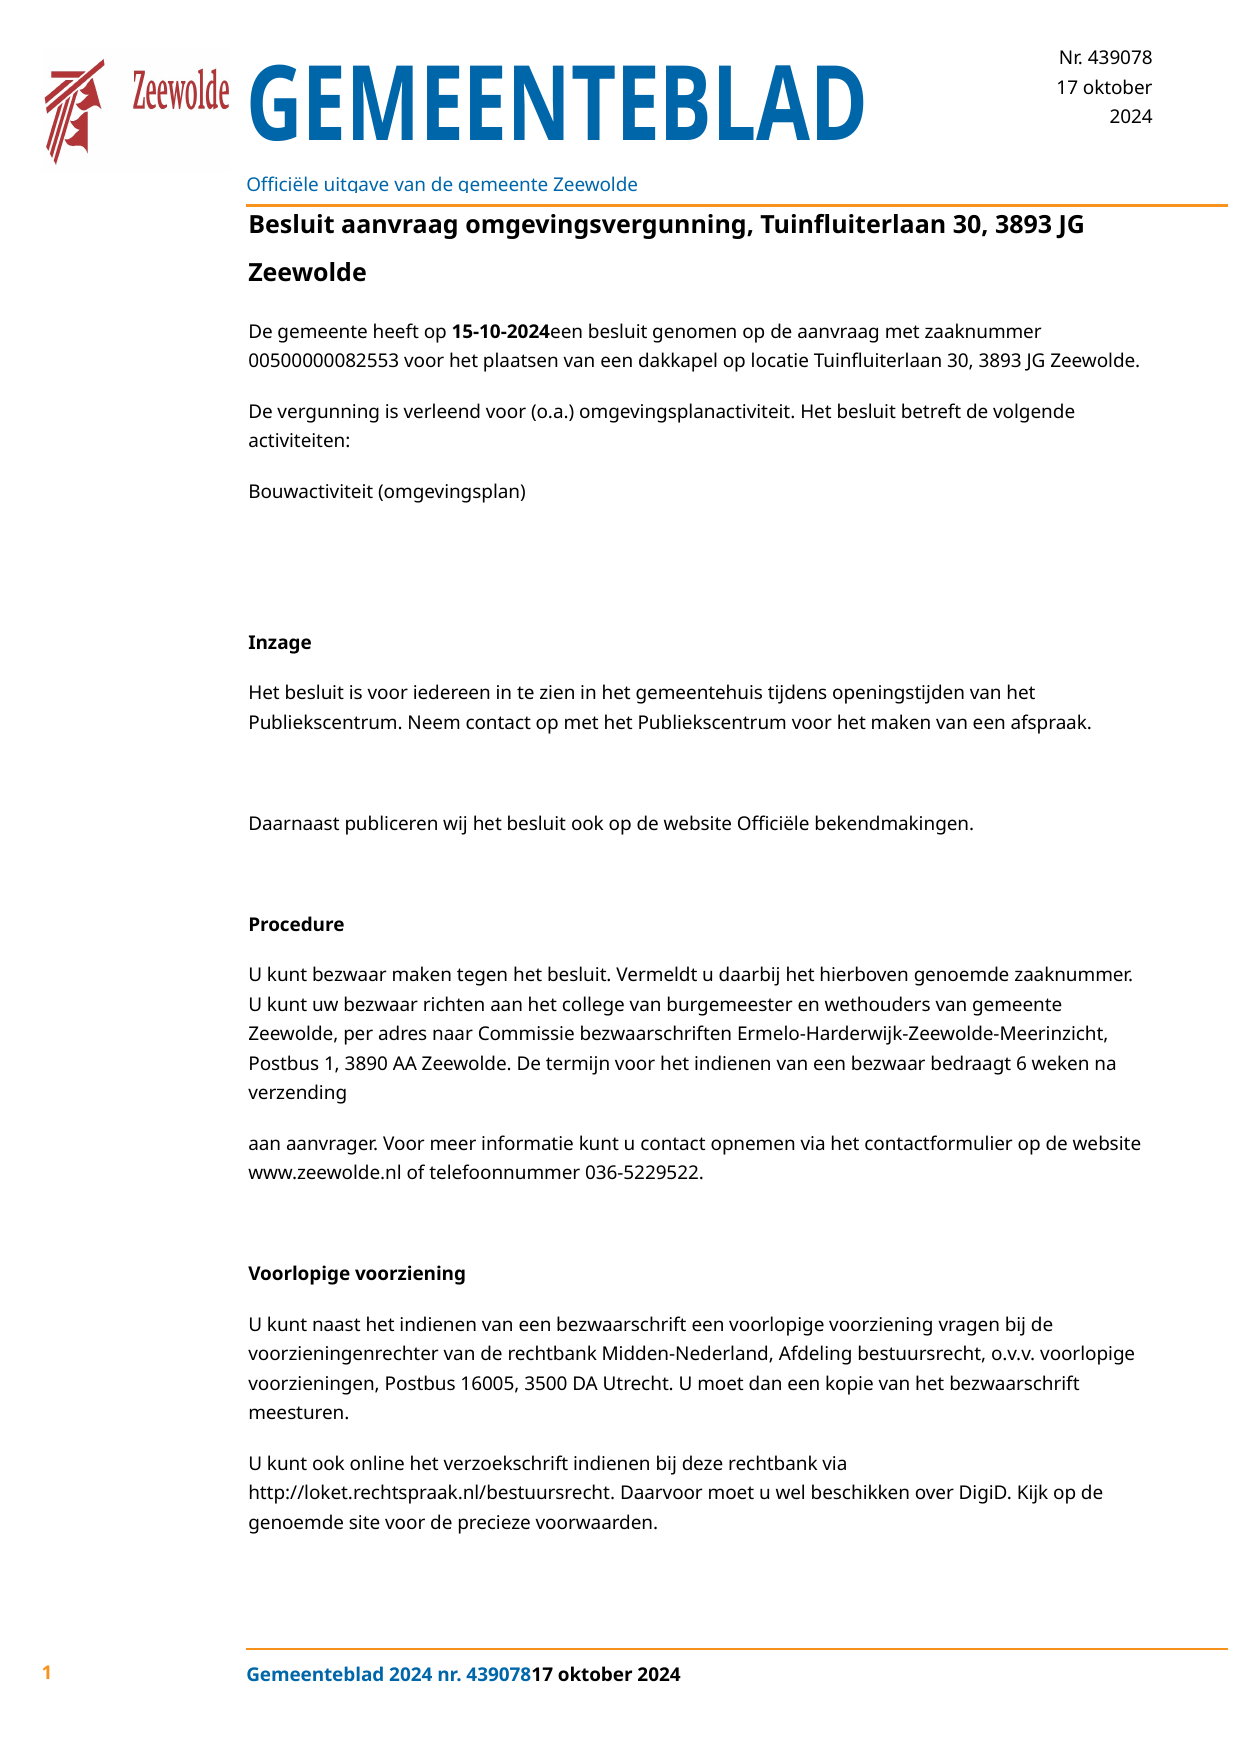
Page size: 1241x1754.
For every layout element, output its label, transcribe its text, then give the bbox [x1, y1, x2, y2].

text Voorlopige voorziening [248, 1260, 1152, 1286]
text Daarnaast publiceren wij het besluit ook op de website Officiële bekendmakingen. [248, 810, 1152, 836]
text De gemeente heeft op 15-10-2024een besluit genomen op de aanvraag met zaaknummer 00500000082553 voor het plaatsen van een dakkapel op locatie Tuinfluiterlaan 30, 3893 JG Zeewolde. [248, 318, 1152, 373]
text Het besluit is voor iedereen in te zien in het gemeentehuis tijdens openingstijden van het Publiekscentrum. Neem contact op met het Publiekscentrum voor het maken van een afspraak. [248, 679, 1152, 735]
text U kunt bezwaar maken tegen het besluit. Vermeldt u daarbij het hierboven genoemde zaaknummer. U kunt uw bezwaar richten aan het college van burgemeester en wethouders van gemeente Zeewolde, per adres naar Commissie bezwaarschriften Ermelo-Harderwijk-Zeewolde-Meerinzicht, Postbus 1, 3890 AA Zeewolde. De termijn voor het indienen van een bezwaar bedraagt 6 weken na verzending [248, 961, 1152, 1105]
text De vergunning is verleend voor (o.a.) omgevingsplanactiviteit. Het besluit betreft de volgende activiteiten: [248, 398, 1152, 453]
text Procedure [248, 911, 1152, 937]
text aan aanvrager. Voor meer informatie kunt u contact opnemen via het contactformulier op de website www.zeewolde.nl of telefoonnummer 036-5229522. [248, 1130, 1152, 1185]
text U kunt ook online het verzoekschrift indienen bij deze rechtbank via http://loket.rechtspraak.nl/bestuursrecht. Daarvoor moet u wel beschikken over DigiD. Kijk op de genoemde site voor de precieze voorwaarden. [248, 1450, 1152, 1535]
text Besluit aanvraag omgevingsvergunning, Tuinfluiterlaan 30, 3893 JG Zeewolde [248, 207, 1152, 288]
text Bouwactiviteit (omgevingsplan) [248, 478, 1152, 504]
text Inzage [248, 629, 1152, 655]
picture [41, 47, 231, 172]
text U kunt naast het indienen van een bezwaarschrift een voorlopige voorziening vragen bij de voorzieningenrechter van de rechtbank Midden-Nederland, Afdeling bestuursrecht, o.v.v. voorlopige voorzieningen, Postbus 16005, 3500 DA Utrecht. U moet dan een kopie van het bezwaarschrift meesturen. [248, 1311, 1152, 1425]
